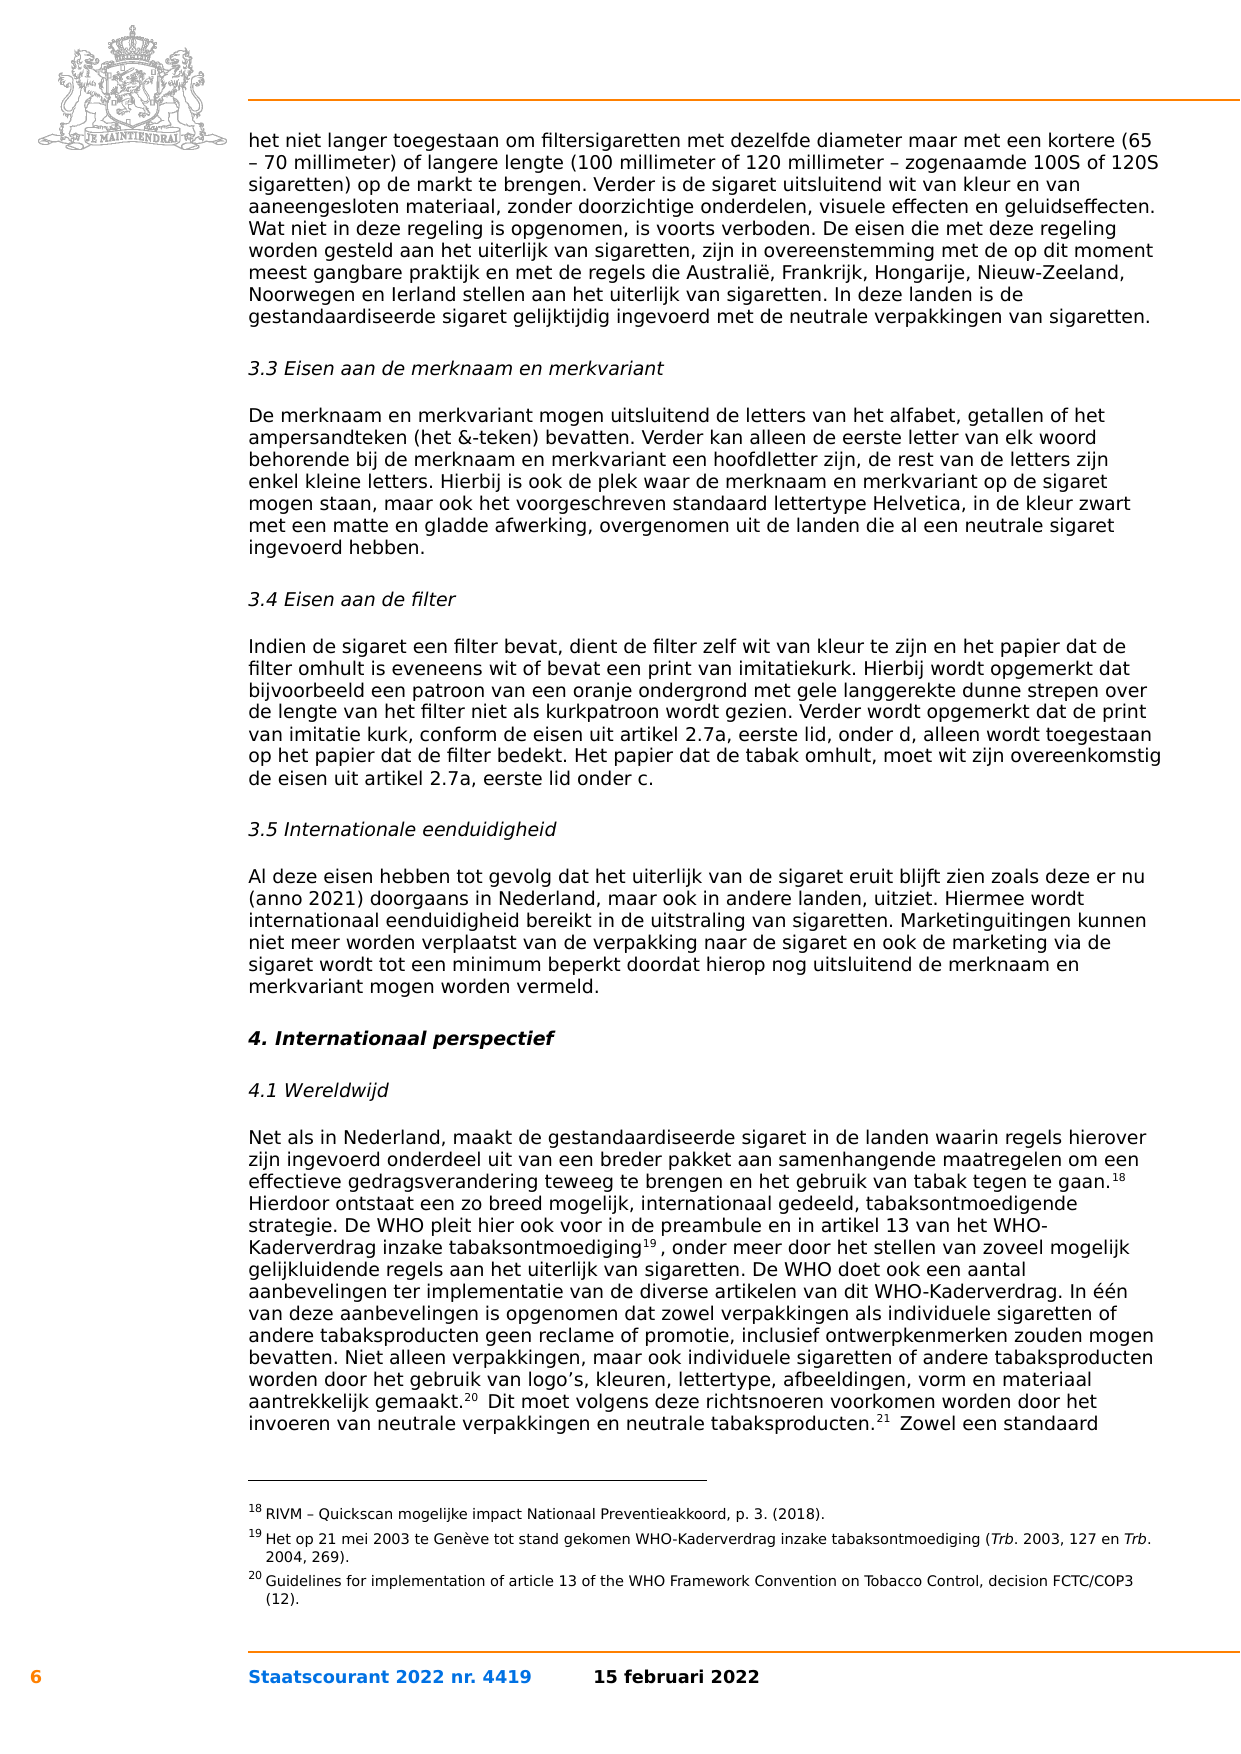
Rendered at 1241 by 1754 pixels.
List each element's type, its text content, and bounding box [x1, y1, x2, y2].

subtitle 3.4 Eisen aan de filter [248, 588, 1163, 611]
text De merknaam en merkvariant mogen uitsluitend de letters van het alfabet, getallen of het ampersandteken (het &-teken) bevatten. Verder kan alleen de eerste letter van elk woord behorende bij de merknaam en merkvariant een hoofdletter zijn, de rest van de letters zijn enkel kleine letters. Hierbij is ook de plek waar de merknaam en merkvariant op de sigaret mogen staan, maar ook het voorgeschreven standaard lettertype Helvetica, in de kleur zwart met een matte en gladde afwerking, overgenomen uit de landen die al een neutrale sigaret ingevoerd hebben. [248, 405, 1163, 558]
text Al deze eisen hebben tot gevolg dat het uiterlijk van de sigaret eruit blijft zien zoals deze er nu (anno 2021) doorgaans in Nederland, maar ook in andere landen, uitziet. Hiermee wordt internationaal eenduidigheid bereikt in de uitstraling van sigaretten. Marketinguitingen kunnen niet meer worden verplaatst van de verpakking naar de sigaret en ook de marketing via de sigaret wordt tot een minimum beperkt doordat hierop nog uitsluitend de merknaam en merkvariant mogen worden vermeld. [248, 866, 1163, 998]
text het niet langer toegestaan om filtersigaretten met dezelfde diameter maar met een kortere (65 – 70 millimeter) of langere lengte (100 millimeter of 120 millimeter – zogenaamde 100S of 120S sigaretten) op de markt te brengen. Verder is de sigaret uitsluitend wit van kleur en van aaneengesloten materiaal, zonder doorzichtige onderdelen, visuele effecten en geluidseffecten. Wat niet in deze regeling is opgenomen, is voorts verboden. De eisen die met deze regeling worden gesteld aan het uiterlijk van sigaretten, zijn in overeenstemming met de op dit moment meest gangbare praktijk en met de regels die Australië, Frankrijk, Hongarije, Nieuw-Zeeland, Noorwegen en Ierland stellen aan het uiterlijk van sigaretten. In deze landen is de gestandaardiseerde sigaret gelijktijdig ingevoerd met de neutrale verpakkingen van sigaretten. [248, 130, 1163, 328]
text Indien de sigaret een filter bevat, dient de filter zelf wit van kleur te zijn en het papier dat de filter omhult is eveneens wit of bevat een print van imitatiekurk. Hierbij wordt opgemerkt dat bijvoorbeeld een patroon van een oranje ondergrond met gele langgerekte dunne strepen over de lengte van het filter niet als kurkpatroon wordt gezien. Verder wordt opgemerkt dat de print van imitatie kurk, conform de eisen uit artikel 2.7a, eerste lid, onder d, alleen wordt toegestaan op het papier dat de filter bedekt. Het papier dat de tabak omhult, moet wit zijn overeenkomstig de eisen uit artikel 2.7a, eerste lid onder c. [248, 636, 1163, 789]
subtitle 4. Internationaal perspectief [248, 1028, 1163, 1050]
picture [38, 25, 227, 150]
text Het op 21 mei 2003 te Genève tot stand gekomen WHO-Kaderverdrag inzake tabaksontmoediging (Trb. 2003, 127 en Trb. 2004, 269). [248, 1527, 1163, 1566]
subtitle 4.1 Wereldwijd [248, 1080, 1163, 1102]
text Guidelines for implementation of article 13 of the WHO Framework Convention on Tobacco Control, decision FCTC/COP3 (12). [248, 1569, 1163, 1608]
subtitle 3.3 Eisen aan de merknaam en merkvariant [248, 358, 1163, 380]
text RIVM – Quickscan mogelijke impact Nationaal Preventieakkoord, p. 3. (2018). [248, 1502, 1163, 1524]
text Net als in Nederland, maakt de gestandaardiseerde sigaret in de landen waarin regels hierover zijn ingevoerd onderdeel uit van een breder pakket aan samenhangende maatregelen om een effectieve gedragsverandering teweeg te brengen en het gebruik van tabak tegen te gaan. Hierdoor ontstaat een zo breed mogelijk, internationaal gedeeld, tabaksontmoedigende strategie. De WHO pleit hier ook voor in de preambule en in artikel 13 van het WHO-Kaderverdrag inzake tabaksontmoediging, onder meer door het stellen van zoveel mogelijk gelijkluidende regels aan het uiterlijk van sigaretten. De WHO doet ook een aantal aanbevelingen ter implementatie van de diverse artikelen van dit WHO-Kaderverdrag. In één van deze aanbevelingen is opgenomen dat zowel verpakkingen als individuele sigaretten of andere tabaksproducten geen reclame of promotie, inclusief ontwerpkenmerken zouden mogen bevatten. Niet alleen verpakkingen, maar ook individuele sigaretten of andere tabaksproducten worden door het gebruik van logo’s, kleuren, lettertype, afbeeldingen, vorm en materiaal aantrekkelijk gemaakt. Dit moet volgens deze richtsnoeren voorkomen worden door het invoeren van neutrale verpakkingen en neutrale tabaksproducten. Zowel een standaard [248, 1127, 1163, 1435]
subtitle 3.5 Internationale eenduidigheid [248, 819, 1163, 841]
